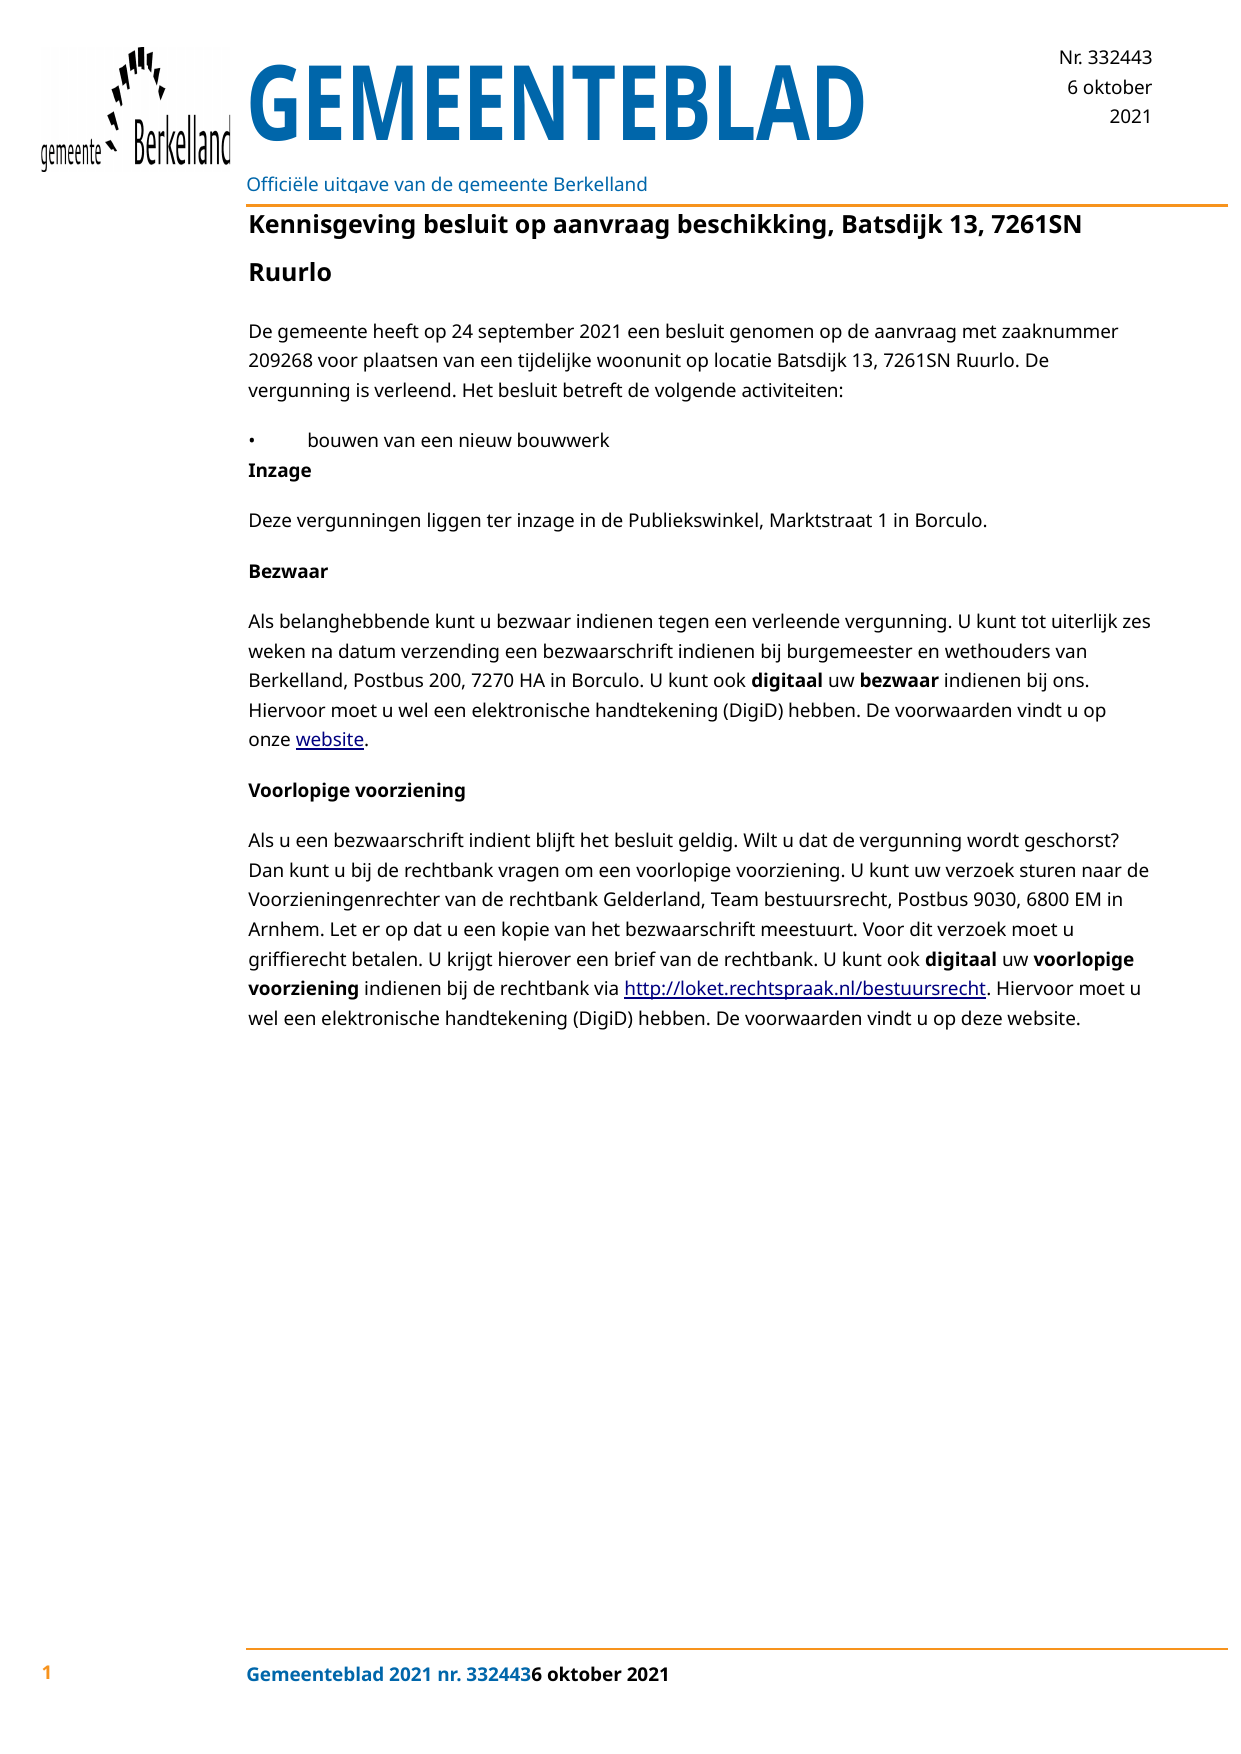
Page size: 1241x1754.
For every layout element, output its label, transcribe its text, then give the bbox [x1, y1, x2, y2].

text Kennisgeving besluit op aanvraag beschikking, Batsdijk 13, 7261SN Ruurlo [248, 207, 1152, 288]
text Bezwaar [248, 558, 1152, 584]
text De gemeente heeft op 24 september 2021 een besluit genomen op de aanvraag met zaaknummer 209268 voor plaatsen van een tijdelijke woonunit op locatie Batsdijk 13, 7261SN Ruurlo. De vergunning is verleend. Het besluit betreft de volgende activiteiten: [248, 318, 1152, 403]
text Deze vergunningen liggen ter inzage in de Publiekswinkel, Marktstraat 1 in Borculo. [248, 507, 1152, 533]
text Als u een bezwaarschrift indient blijft het besluit geldig. Wilt u dat de vergunning wordt geschorst? Dan kunt u bij de rechtbank vragen om een voorlopige voorziening. U kunt uw verzoek sturen naar de Voorzieningenrechter van de rechtbank Gelderland, Team bestuursrecht, Postbus 9030, 6800 EM in Arnhem. Let er op dat u een kopie van het bezwaarschrift meestuurt. Voor dit verzoek moet u griffierecht betalen. U krijgt hierover een brief van de rechtbank. U kunt ook digitaal uw voorlopige voorziening indienen bij de rechtbank via http://loket.rechtspraak.nl/bestuursrecht. Hiervoor moet u wel een elektronische handtekening (DigiD) hebben. De voorwaarden vindt u op deze website. [248, 827, 1152, 1031]
list bouwen van een nieuw bouwwerk [248, 427, 1152, 453]
text Als belanghebbende kunt u bezwaar indienen tegen een verleende vergunning. U kunt tot uiterlijk zes weken na datum verzending een bezwaarschrift indienen bij burgemeester en wethouders van Berkelland, Postbus 200, 7270 HA in Borculo. U kunt ook digitaal uw bezwaar indienen bij ons. Hiervoor moet u wel een elektronische handtekening (DigiD) hebben. De voorwaarden vindt u op onze website. [248, 608, 1152, 752]
picture [41, 47, 231, 172]
text Voorlopige voorziening [248, 777, 1152, 803]
text Inzage [248, 457, 1152, 483]
